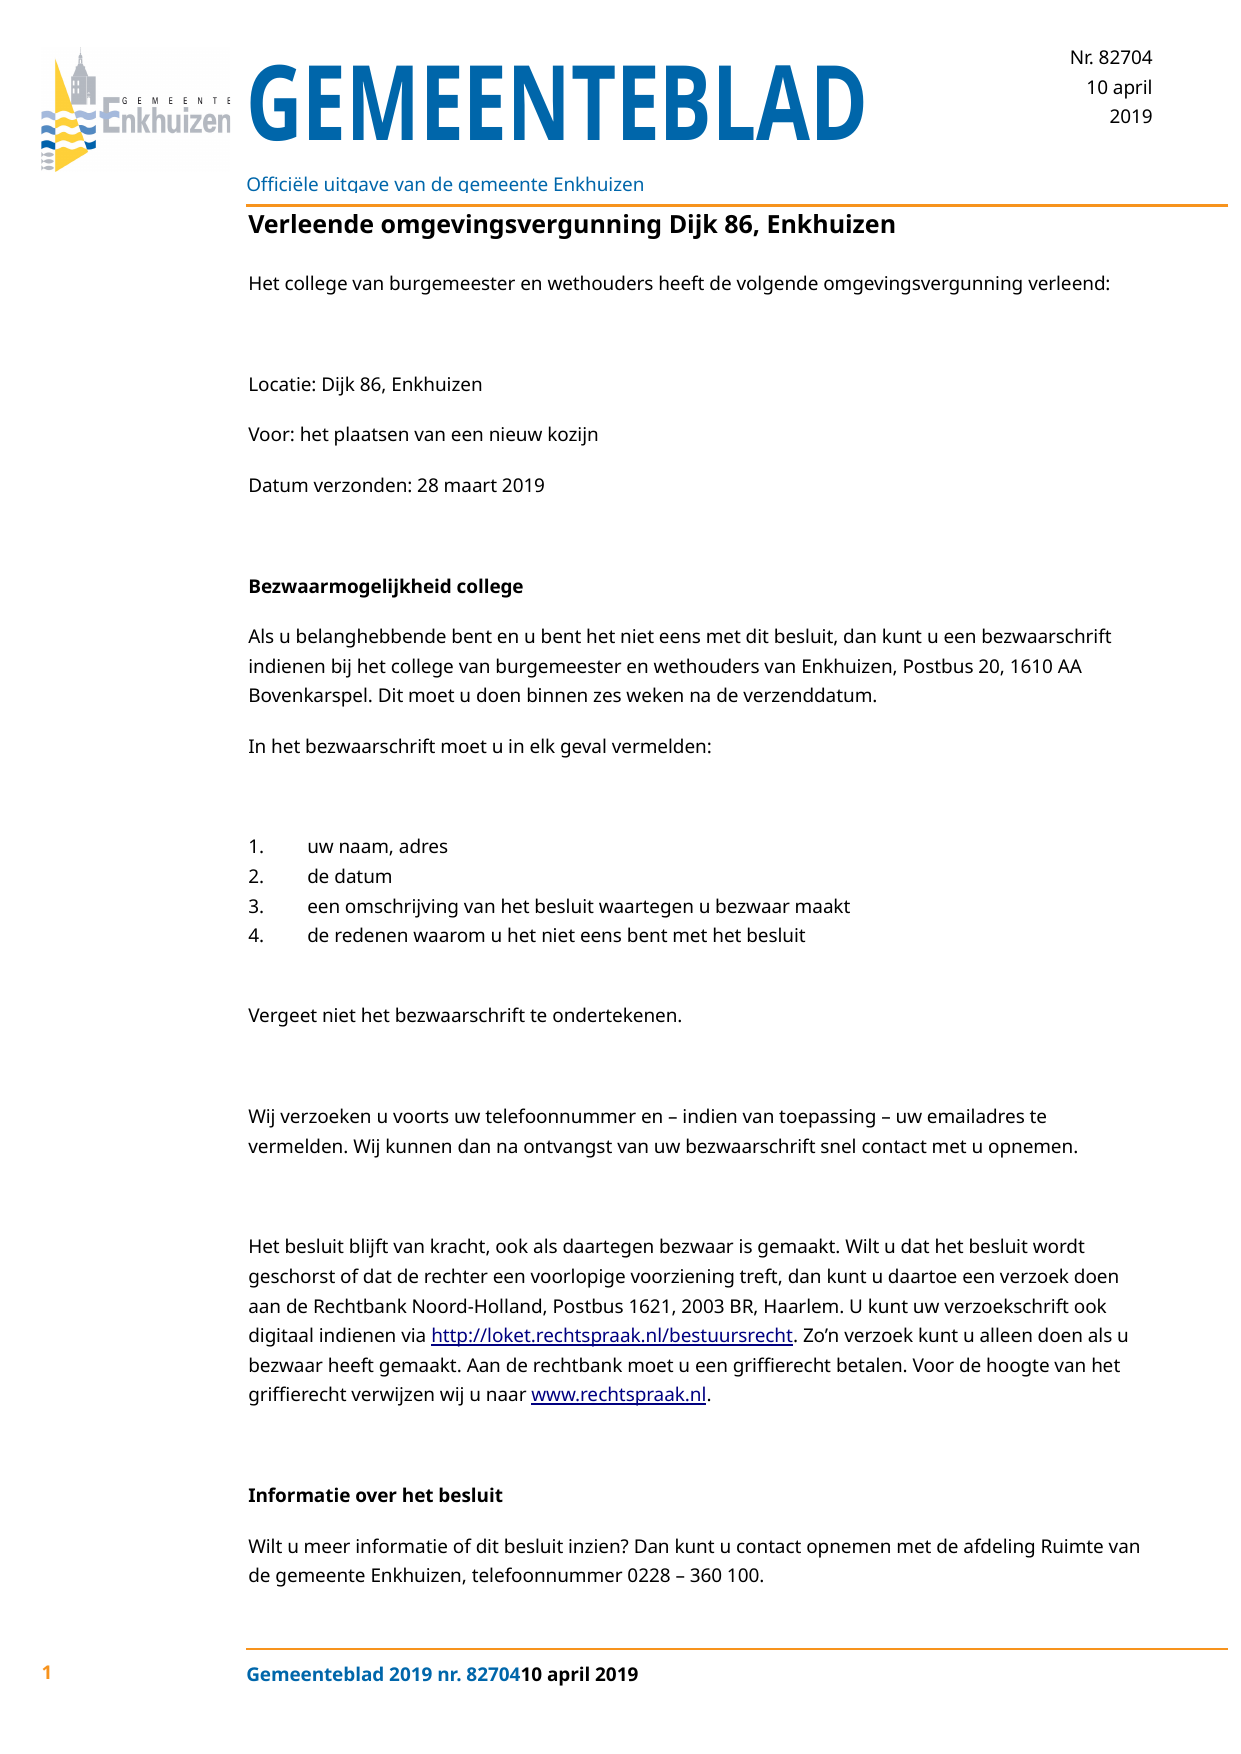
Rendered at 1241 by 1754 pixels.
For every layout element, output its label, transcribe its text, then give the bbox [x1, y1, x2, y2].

text Informatie over het besluit [248, 1482, 1152, 1508]
list de redenen waarom u het niet eens bent met het besluit [248, 922, 1152, 948]
text Datum verzonden: 28 maart 2019 [248, 472, 1152, 498]
text Wilt u meer informatie of dit besluit inzien? Dan kunt u contact opnemen met de afdeling Ruimte van de gemeente Enkhuizen, telefoonnummer 0228 – 360 100. [248, 1533, 1152, 1588]
text Het besluit blijft van kracht, ook als daartegen bezwaar is gemaakt. Wilt u dat het besluit wordt geschorst of dat de rechter een voorlopige voorziening treft, dan kunt u daartoe een verzoek doen aan de Rechtbank Noord-Holland, Postbus 1621, 2003 BR, Haarlem. U kunt uw verzoekschrift ook digitaal indienen via http://loket.rechtspraak.nl/bestuursrecht. Zo’n verzoek kunt u alleen doen als u bezwaar heeft gemaakt. Aan de rechtbank moet u een griffierecht betalen. Voor de hoogte van het griffierecht verwijzen wij u naar www.rechtspraak.nl. [248, 1234, 1152, 1407]
text Wij verzoeken u voorts uw telefoonnummer en – indien van toepassing – uw emailadres te vermelden. Wij kunnen dan na ontvangst van uw bezwaarschrift snel contact met u opnemen. [248, 1103, 1152, 1158]
text In het bezwaarschrift moet u in elk geval vermelden: [248, 733, 1152, 758]
picture [41, 47, 231, 172]
text Voor: het plaatsen van een nieuw kozijn [248, 422, 1152, 447]
text Verleende omgevingsvergunning Dijk 86, Enkhuizen [248, 207, 1152, 241]
text Als u belanghebbende bent en u bent het niet eens met dit besluit, dan kunt u een bezwaarschrift indienen bij het college van burgemeester en wethouders van Enkhuizen, Postbus 20, 1610 AA Bovenkarspel. Dit moet u doen binnen zes weken na de verzenddatum. [248, 623, 1152, 708]
text Bezwaarmogelijkheid college [248, 573, 1152, 598]
text Het college van burgemeester en wethouders heeft de volgende omgevingsvergunning verleend: [248, 270, 1152, 296]
text Vergeet niet het bezwaarschrift te ondertekenen. [248, 1002, 1152, 1028]
text Locatie: Dijk 86, Enkhuizen [248, 371, 1152, 397]
list de datum [248, 863, 1152, 889]
list uw naam, adres [248, 834, 1152, 859]
list een omschrijving van het besluit waartegen u bezwaar maakt [248, 893, 1152, 918]
